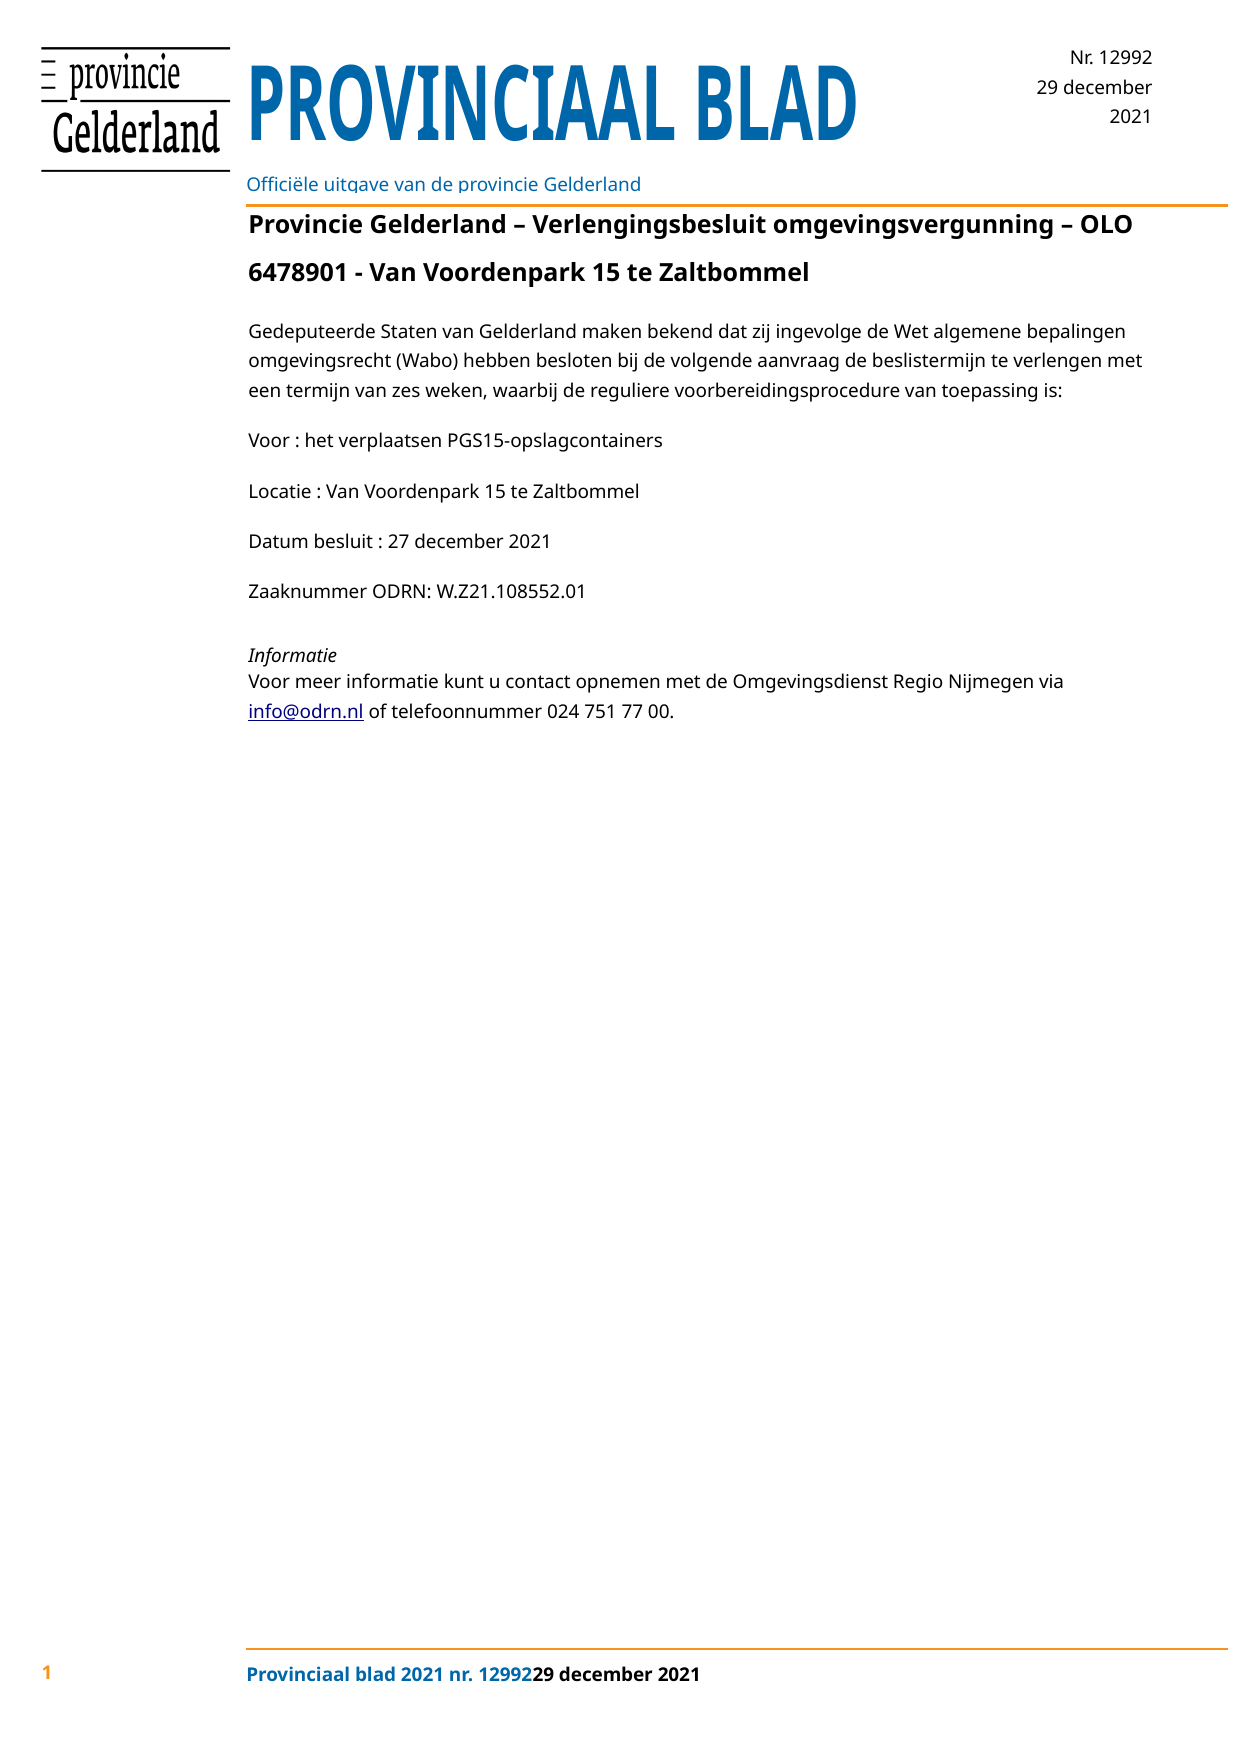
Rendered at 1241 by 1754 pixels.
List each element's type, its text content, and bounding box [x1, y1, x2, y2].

text Provincie Gelderland – Verlengingsbesluit omgevingsvergunning – OLO 6478901 - Van Voordenpark 15 te Zaltbommel [248, 207, 1152, 288]
text Voor : het verplaatsen PGS15-opslagcontainers [248, 427, 1152, 453]
picture [41, 47, 231, 172]
text Voor meer informatie kunt u contact opnemen met de Omgevingsdienst Regio Nijmegen via info@odrn.nl of telefoonnummer 024 751 77 00. [248, 668, 1152, 724]
text Datum besluit : 27 december 2021 [248, 528, 1152, 554]
text Informatie [248, 643, 1152, 668]
text Gedeputeerde Staten van Gelderland maken bekend dat zij ingevolge de Wet algemene bepalingen omgevingsrecht (Wabo) hebben besloten bij de volgende aanvraag de beslistermijn te verlengen met een termijn van zes weken, waarbij de reguliere voorbereidingsprocedure van toepassing is: [248, 318, 1152, 403]
text Zaaknummer ODRN: W.Z21.108552.01 [248, 579, 1152, 604]
text Locatie : Van Voordenpark 15 te Zaltbommel [248, 478, 1152, 504]
